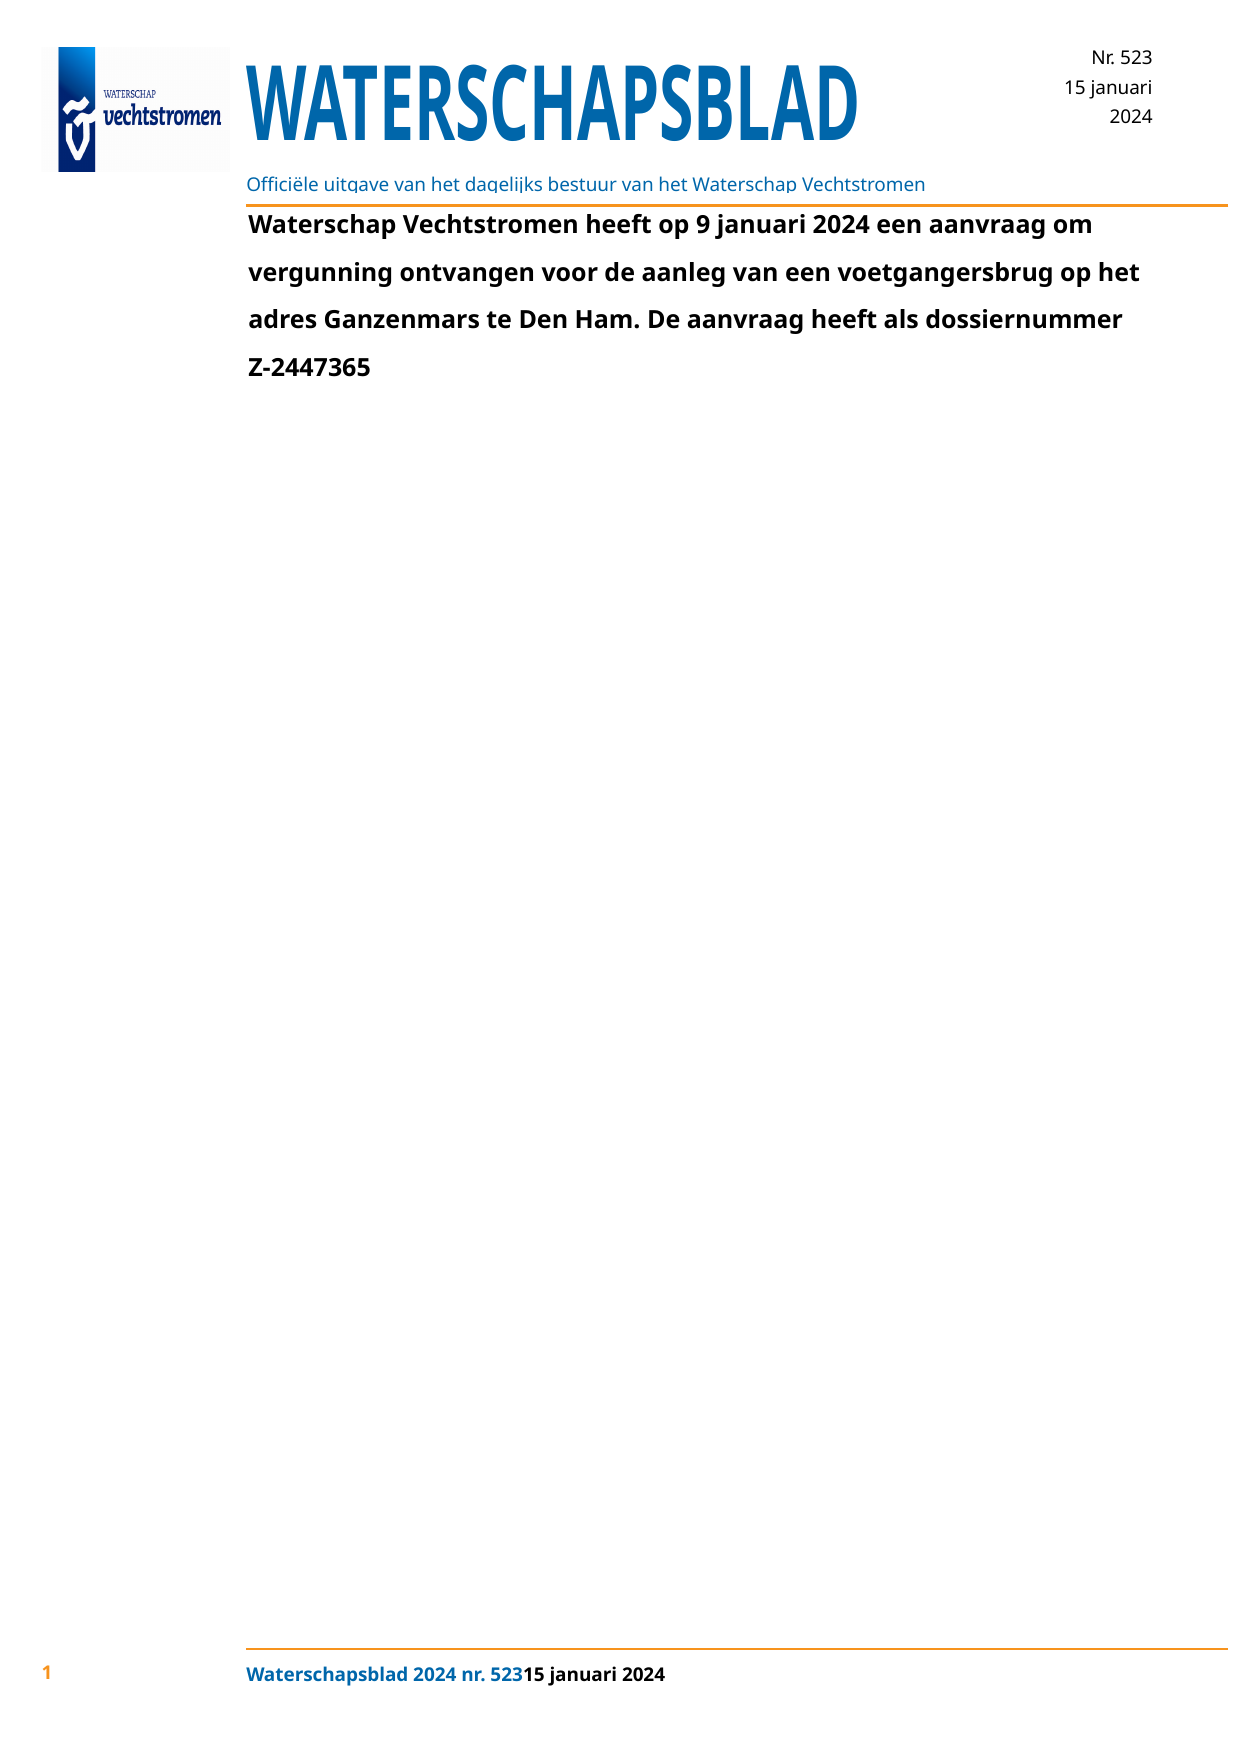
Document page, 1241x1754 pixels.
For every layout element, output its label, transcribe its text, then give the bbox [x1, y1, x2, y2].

picture [41, 47, 231, 172]
text Waterschap Vechtstromen heeft op 9 januari 2024 een aanvraag om vergunning ontvangen voor de aanleg van een voetgangersbrug op het adres Ganzenmars te Den Ham. De aanvraag heeft als dossiernummer Z-2447365 [248, 207, 1152, 384]
